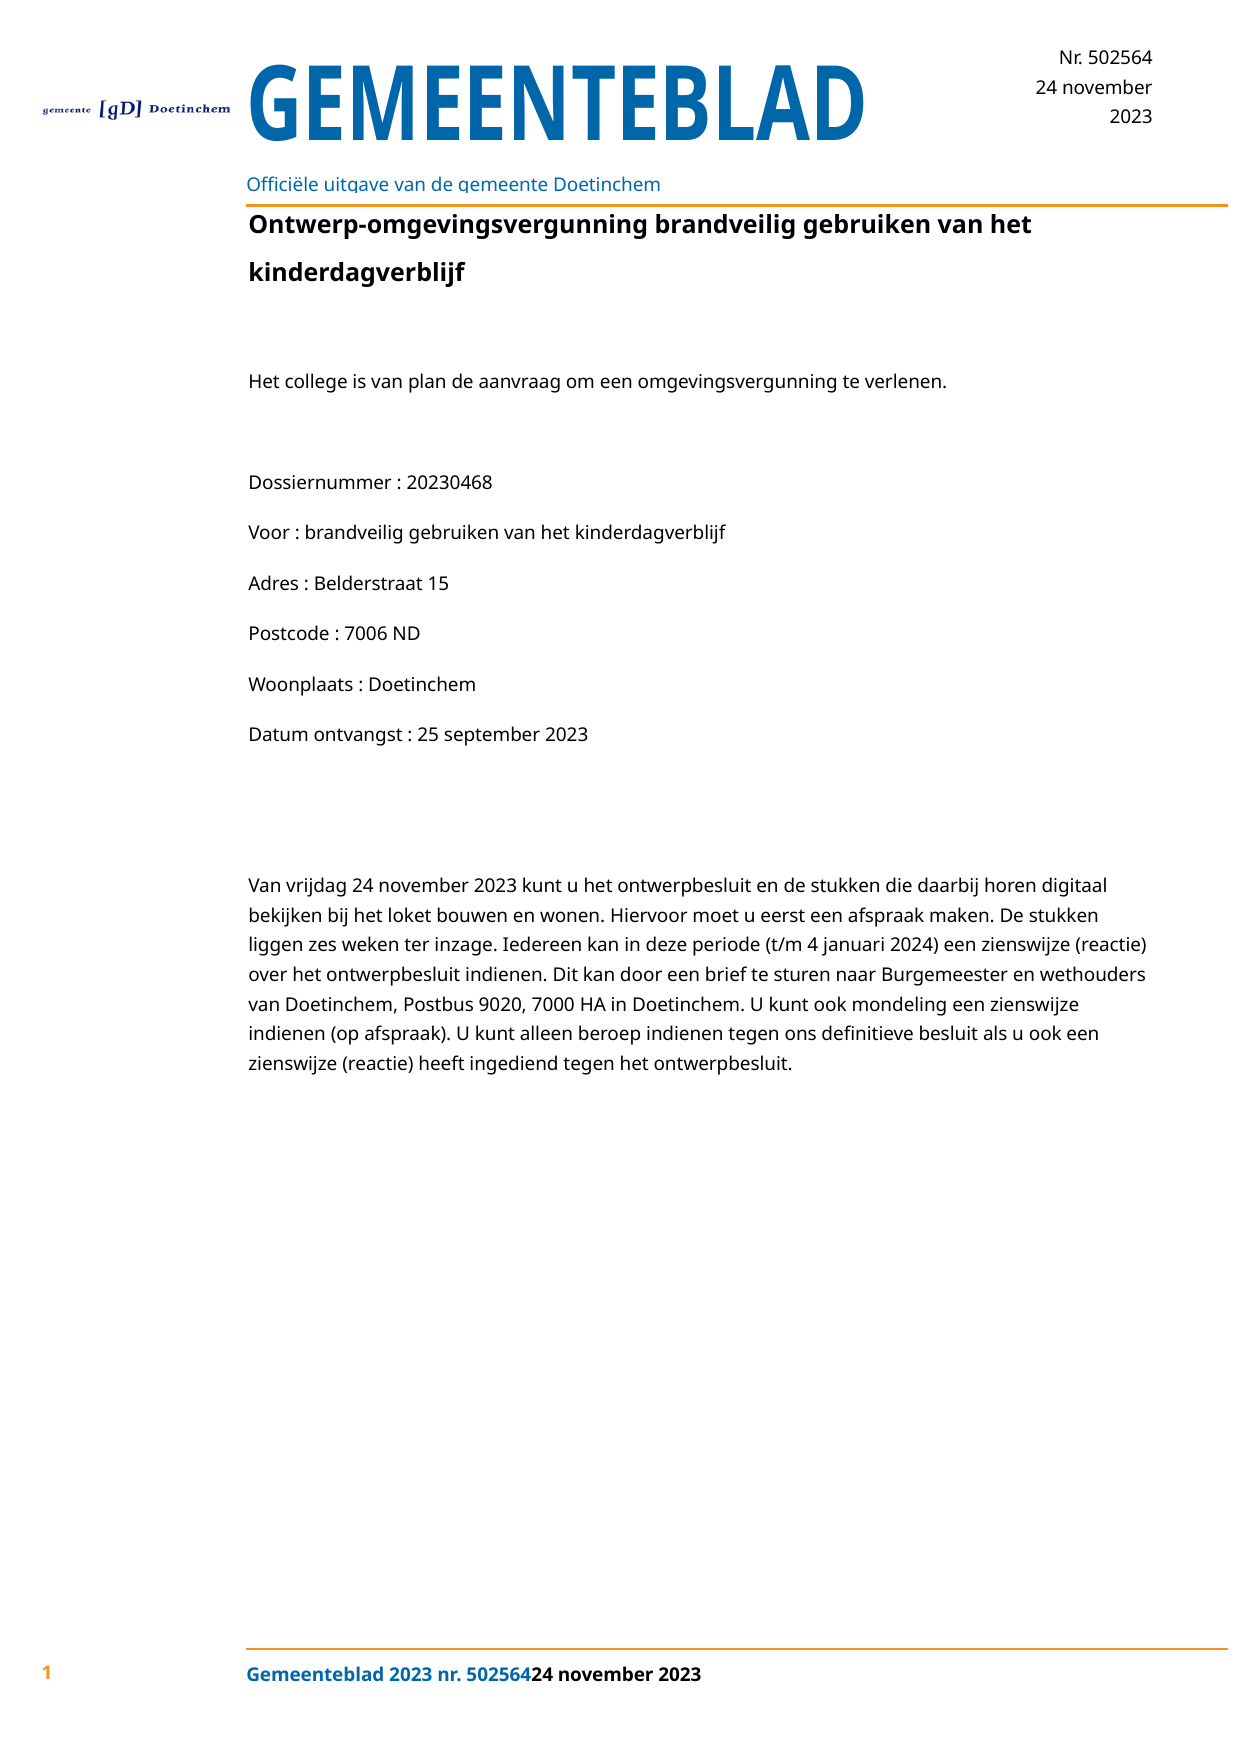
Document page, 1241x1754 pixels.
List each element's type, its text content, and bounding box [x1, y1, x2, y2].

text Ontwerp-omgevingsvergunning brandveilig gebruiken van het kinderdagverblijf [248, 207, 1152, 288]
text Adres : Belderstraat 15 [248, 570, 1152, 596]
picture [41, 47, 231, 172]
text Het college is van plan de aanvraag om een omgevingsvergunning te verlenen. [248, 368, 1152, 394]
text Van vrijdag 24 november 2023 kunt u het ontwerpbesluit en de stukken die daarbij horen digitaal bekijken bij het loket bouwen en wonen. Hiervoor moet u eerst een afspraak maken. De stukken liggen zes weken ter inzage. Iedereen kan in deze periode (t/m 4 januari 2024) een zienswijze (reactie) over het ontwerpbesluit indienen. Dit kan door een brief te sturen naar Burgemeester en wethouders van Doetinchem, Postbus 9020, 7000 HA in Doetinchem. U kunt ook mondeling een zienswijze indienen (op afspraak). U kunt alleen beroep indienen tegen ons definitieve besluit als u ook een zienswijze (reactie) heeft ingediend tegen het ontwerpbesluit. [248, 872, 1152, 1076]
text Dossiernummer : 20230468 [248, 469, 1152, 495]
text Voor : brandveilig gebruiken van het kinderdagverblijf [248, 519, 1152, 545]
text Postcode : 7006 ND [248, 620, 1152, 646]
text Woonplaats : Doetinchem [248, 671, 1152, 697]
text Datum ontvangst : 25 september 2023 [248, 721, 1152, 747]
